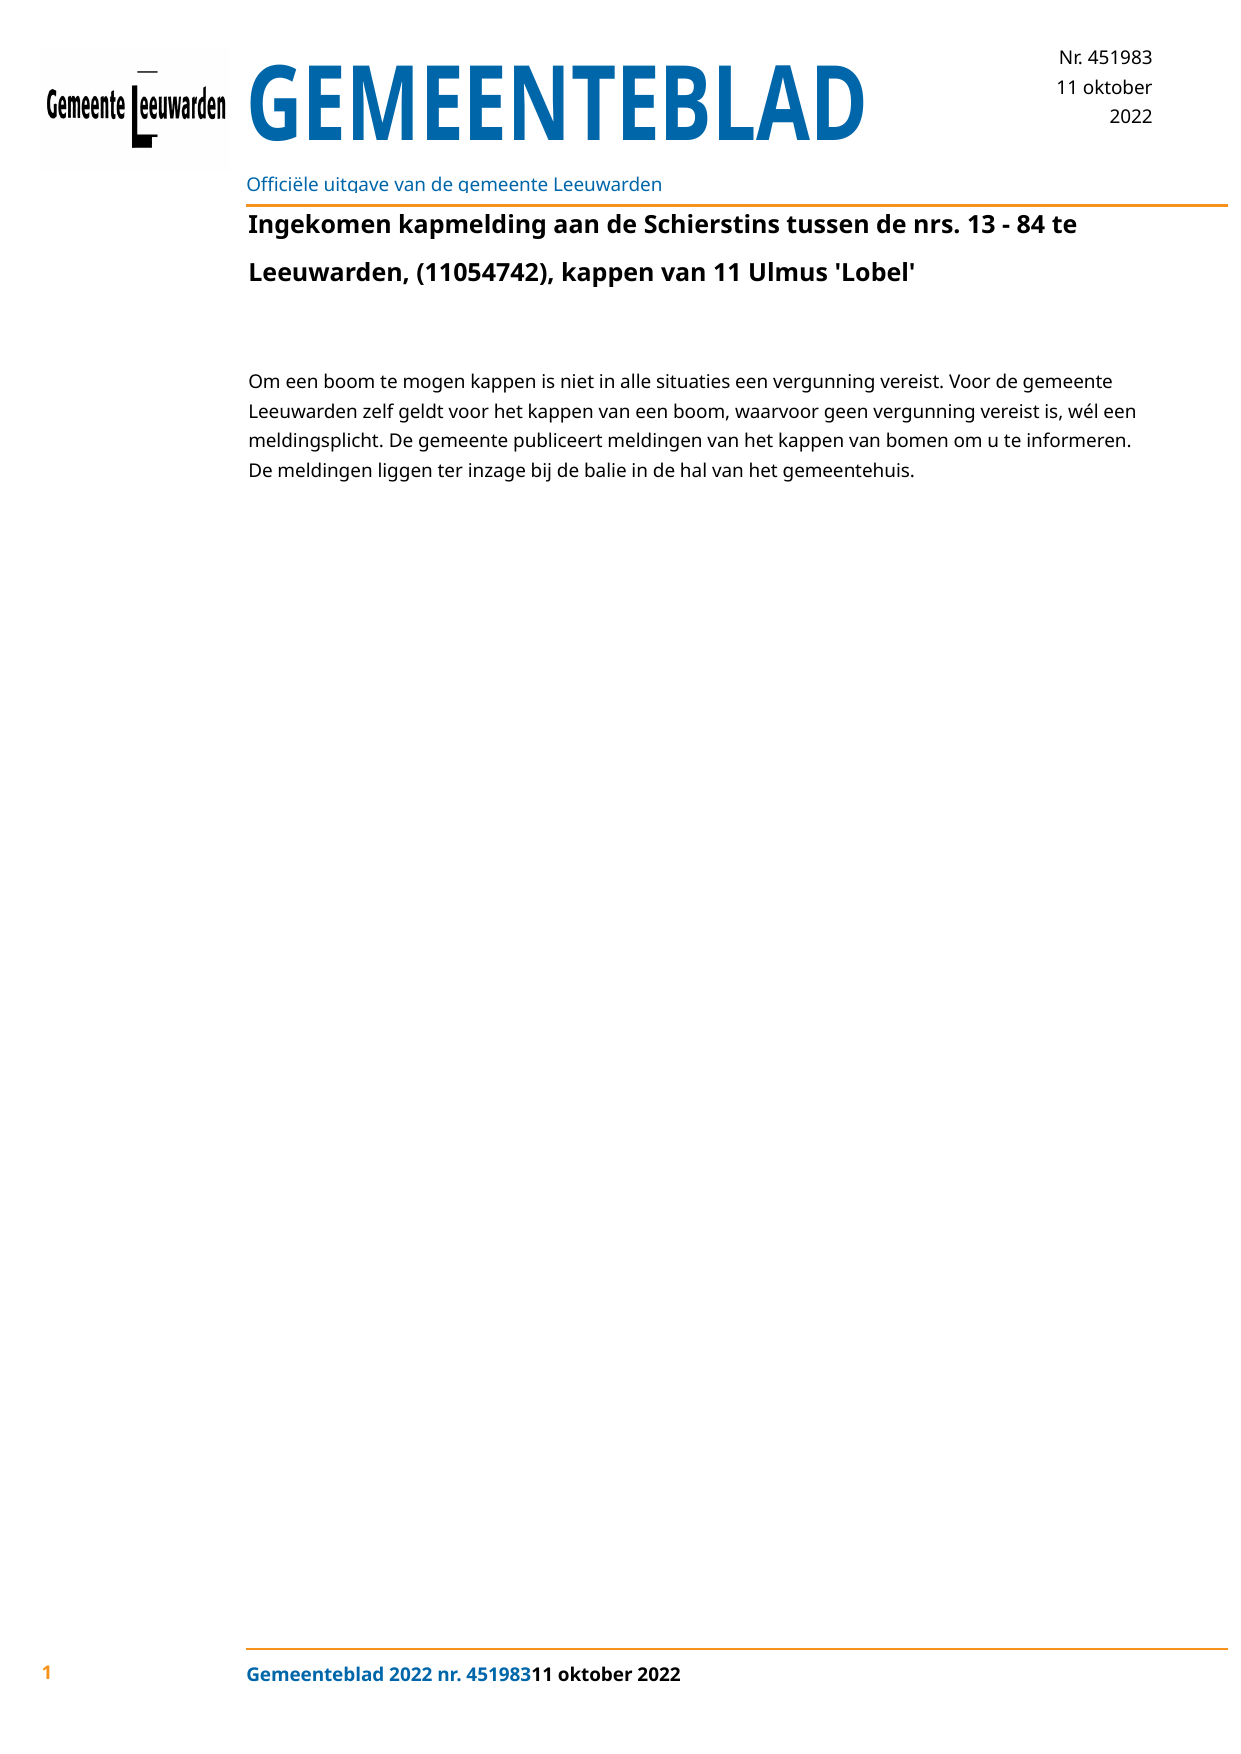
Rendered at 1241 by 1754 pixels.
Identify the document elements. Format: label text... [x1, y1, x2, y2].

text Om een boom te mogen kappen is niet in alle situaties een vergunning vereist. Voor de gemeente Leeuwarden zelf geldt voor het kappen van een boom, waarvoor geen vergunning vereist is, wél een meldingsplicht. De gemeente publiceert meldingen van het kappen van bomen om u te informeren. De meldingen liggen ter inzage bij de balie in de hal van het gemeentehuis. [248, 368, 1152, 483]
text Ingekomen kapmelding aan de Schierstins tussen de nrs. 13 - 84 te Leeuwarden, (11054742), kappen van 11 Ulmus 'Lobel' [248, 207, 1152, 288]
picture [41, 47, 231, 172]
